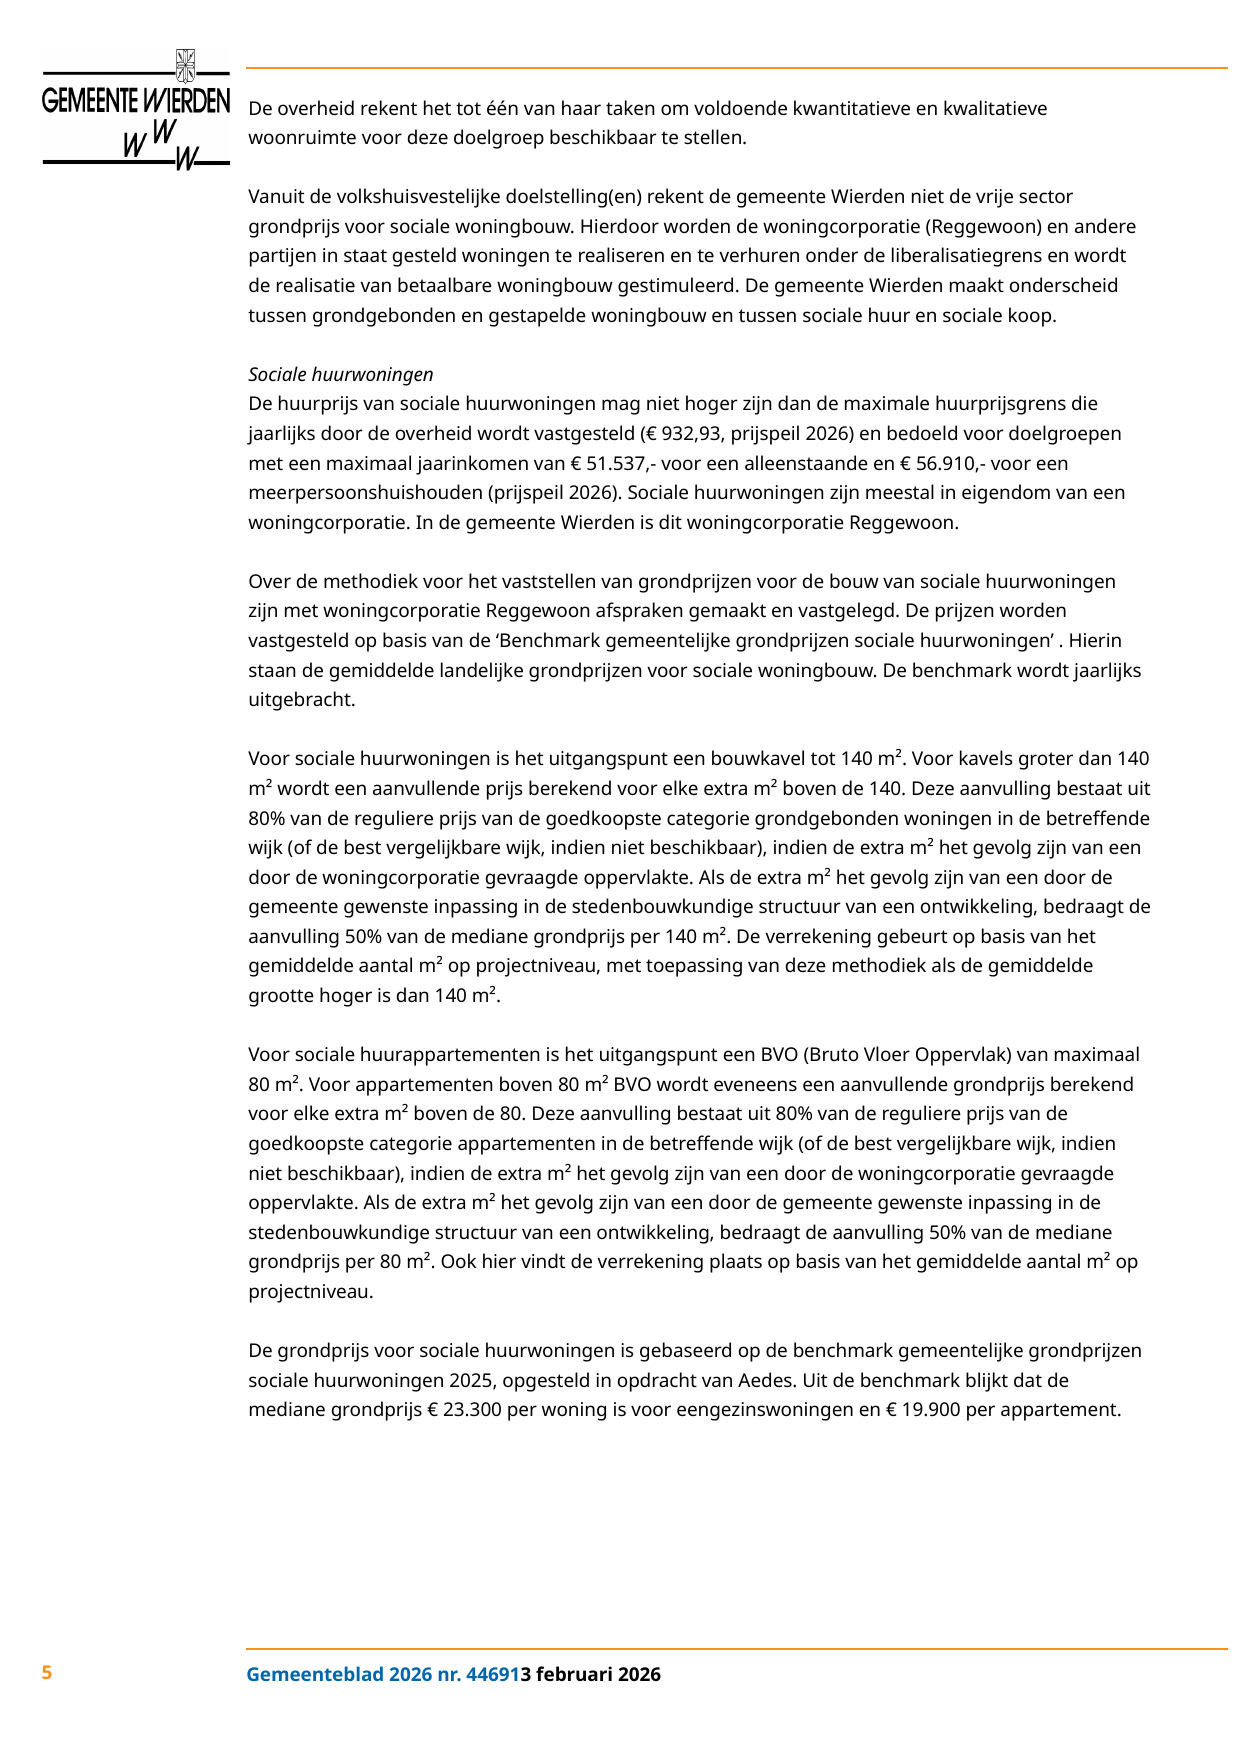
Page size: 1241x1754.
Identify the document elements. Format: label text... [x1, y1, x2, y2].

text Vanuit de volkshuisvestelijke doelstelling(en) rekent de gemeente Wierden niet de vrije sector grondprijs voor sociale woningbouw. Hierdoor worden de woningcorporatie (Reggewoon) en andere partijen in staat gesteld woningen te realiseren en te verhuren onder de liberalisatiegrens en wordt de realisatie van betaalbare woningbouw gestimuleerd. De gemeente Wierden maakt onderscheid tussen grondgebonden en gestapelde woningbouw en tussen sociale huur en sociale koop. [248, 183, 1152, 328]
text Voor sociale huurwoningen is het uitgangspunt een bouwkavel tot 140 m². Voor kavels groter dan 140 m² wordt een aanvullende prijs berekend voor elke extra m² boven de 140. Deze aanvulling bestaat uit 80% van de reguliere prijs van de goedkoopste categorie grondgebonden woningen in de betreffende wijk (of de best vergelijkbare wijk, indien niet beschikbaar), indien de extra m² het gevolg zijn van een door de woningcorporatie gevraagde oppervlakte. Als de extra m² het gevolg zijn van een door de gemeente gewenste inpassing in de stedenbouwkundige structuur van een ontwikkeling, bedraagt de aanvulling 50% van de mediane grondprijs per 140 m². De verrekening gebeurt op basis van het gemiddelde aantal m² op projectniveau, met toepassing van deze methodiek als de gemiddelde grootte hoger is dan 140 m². [248, 746, 1152, 1008]
text Over de methodiek voor het vaststellen van grondprijzen voor de bouw van sociale huurwoningen zijn met woningcorporatie Reggewoon afspraken gemaakt en vastgelegd. De prijzen worden vastgesteld op basis van de ‘Benchmark gemeentelijke grondprijzen sociale huurwoningen’ . Hierin staan de gemiddelde landelijke grondprijzen voor sociale woningbouw. De benchmark wordt jaarlijks uitgebracht. [248, 568, 1152, 712]
text De grondprijs voor sociale huurwoningen is gebaseerd op de benchmark gemeentelijke grondprijzen sociale huurwoningen 2025, opgesteld in opdracht van Aedes. Uit de benchmark blijkt dat de mediane grondprijs € 23.300 per woning is voor eengezinswoningen en € 19.900 per appartement. [248, 1337, 1152, 1422]
text Voor sociale huurappartementen is het uitgangspunt een BVO (Bruto Vloer Oppervlak) van maximaal 80 m². Voor appartementen boven 80 m² BVO wordt eveneens een aanvullende grondprijs berekend voor elke extra m² boven de 80. Deze aanvulling bestaat uit 80% van de reguliere prijs van de goedkoopste categorie appartementen in de betreffende wijk (of de best vergelijkbare wijk, indien niet beschikbaar), indien de extra m² het gevolg zijn van een door de woningcorporatie gevraagde oppervlakte. Als de extra m² het gevolg zijn van een door de gemeente gewenste inpassing in de stedenbouwkundige structuur van een ontwikkeling, bedraagt de aanvulling 50% van de mediane grondprijs per 80 m². Ook hier vindt de verrekening plaats op basis van het gemiddelde aantal m² op projectniveau. [248, 1041, 1152, 1304]
text Sociale huurwoningen [248, 361, 1152, 387]
picture [41, 47, 231, 172]
text De huurprijs van sociale huurwoningen mag niet hoger zijn dan de maximale huurprijsgrens die jaarlijks door de overheid wordt vastgesteld (€ 932,93, prijspeil 2026) en bedoeld voor doelgroepen met een maximaal jaarinkomen van € 51.537,- voor een alleenstaande en € 56.910,- voor een meerpersoonshuishouden (prijspeil 2026). Sociale huurwoningen zijn meestal in eigendom van een woningcorporatie. In de gemeente Wierden is dit woningcorporatie Reggewoon. [248, 391, 1152, 535]
text De overheid rekent het tot één van haar taken om voldoende kwantitatieve en kwalitatieve woonruimte voor deze doelgroep beschikbaar te stellen. [248, 95, 1152, 150]
